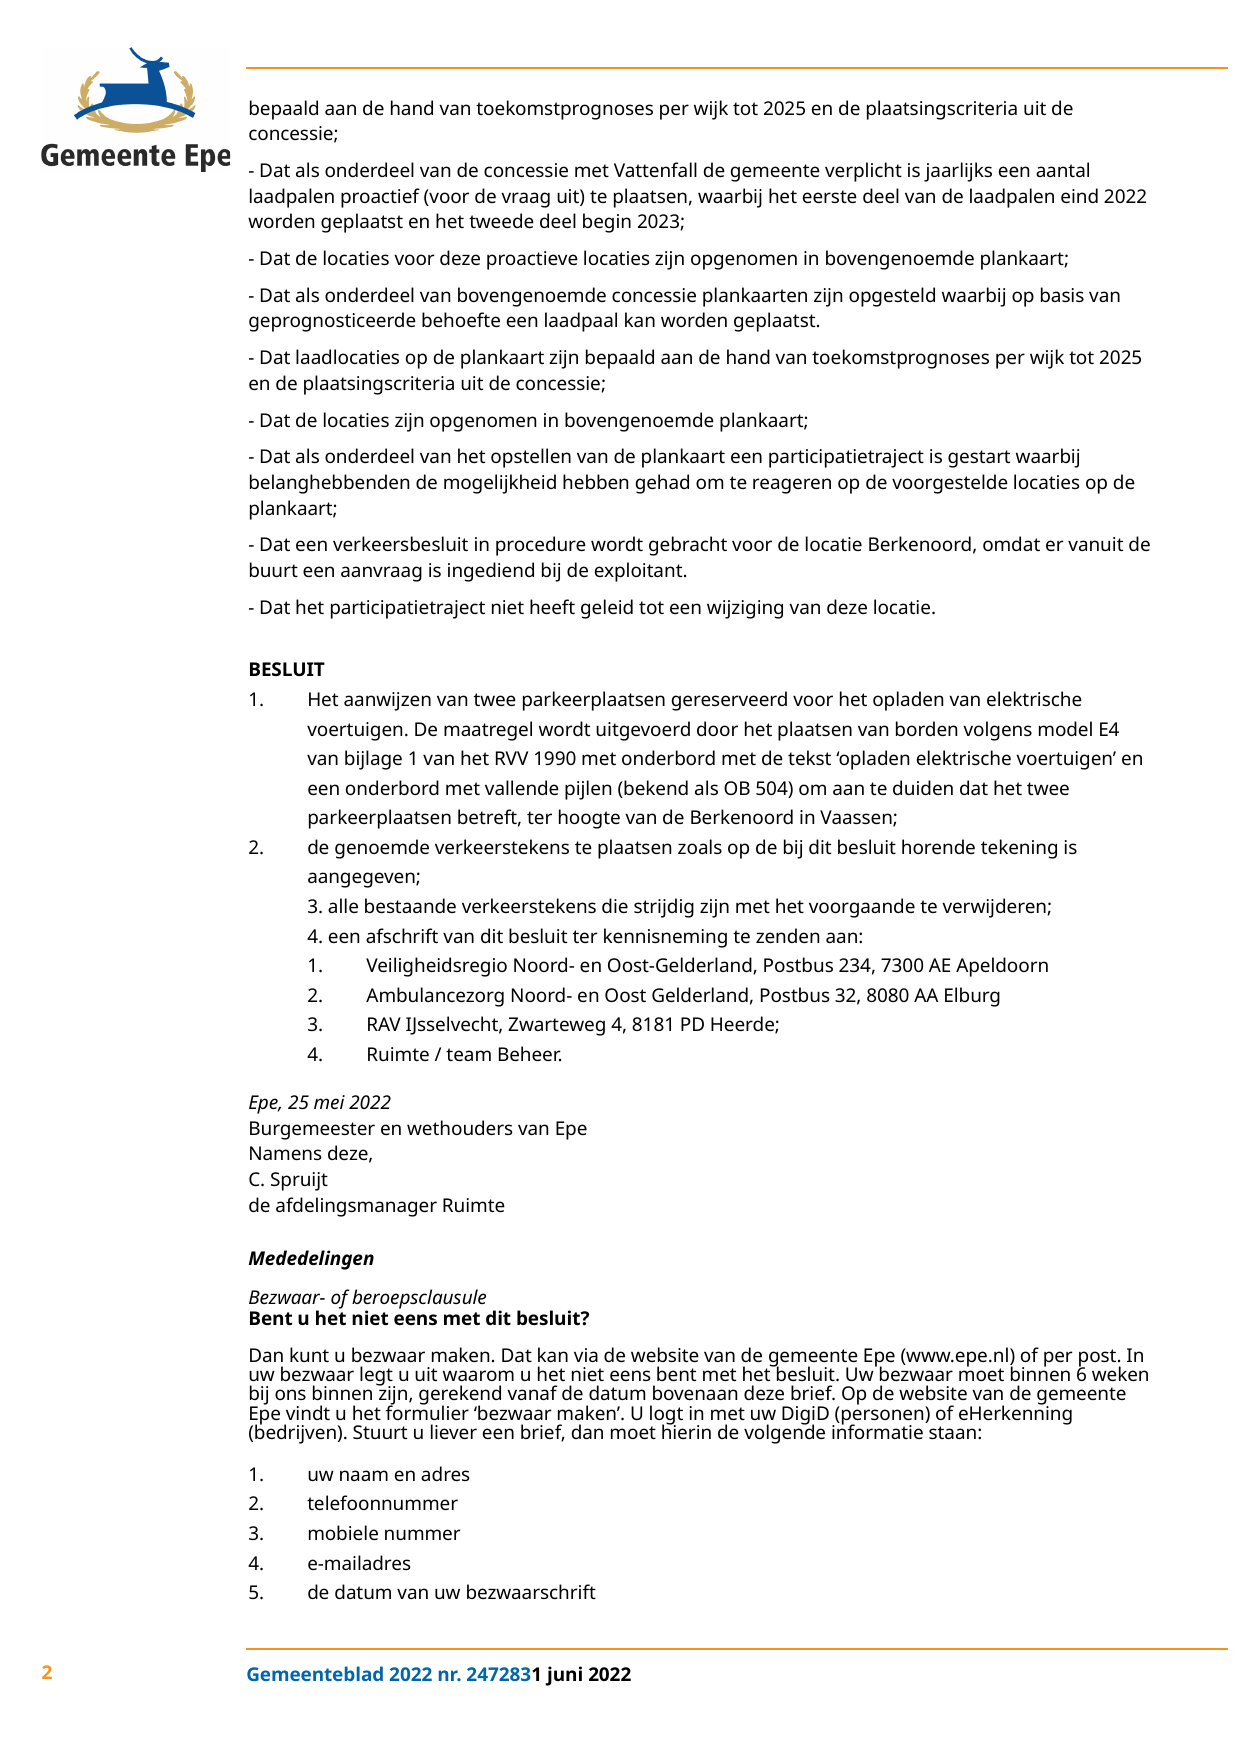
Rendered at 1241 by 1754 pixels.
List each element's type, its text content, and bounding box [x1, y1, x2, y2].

text - Dat als onderdeel van bovengenoemde concessie plankaarten zijn opgesteld waarbij op basis van geprognosticeerde behoefte een laadpaal kan worden geplaatst. [248, 282, 1152, 333]
text de afdelingsmanager Ruimte [248, 1192, 1152, 1218]
text - Dat laadlocaties op de plankaart zijn bepaald aan de hand van toekomstprognoses per wijk tot 2025 en de plaatsingscriteria uit de concessie; [248, 344, 1152, 396]
list de datum van uw bezwaarschrift [248, 1579, 1152, 1605]
text - Dat het participatietraject niet heeft geleid tot een wijziging van deze locatie. [248, 594, 1152, 620]
list e-mailadres [248, 1550, 1152, 1575]
text C. Spruijt [248, 1166, 1152, 1192]
text Epe, 25 mei 2022 [248, 1089, 1152, 1115]
text BESLUIT [248, 657, 1152, 682]
text Mededelingen [248, 1245, 1152, 1271]
list 3. alle bestaande verkeerstekens die strijdig zijn met het voorgaande te verwijderen; [248, 893, 1152, 919]
list uw naam en adres [248, 1461, 1152, 1487]
text - Dat de locaties voor deze proactieve locaties zijn opgenomen in bovengenoemde plankaart; [248, 245, 1152, 271]
list 4. een afschrift van dit besluit ter kennisneming te zenden aan: [248, 923, 1152, 949]
list RAV IJsselvecht, Zwarteweg 4, 8181 PD Heerde; [307, 1012, 1152, 1037]
text Burgemeester en wethouders van Epe [248, 1115, 1152, 1141]
text Bent u het niet eens met dit besluit? [248, 1310, 1152, 1329]
list Ruimte / team Beheer. [307, 1041, 1152, 1067]
list Ambulancezorg Noord- en Oost Gelderland, Postbus 32, 8080 AA Elburg [307, 982, 1152, 1008]
text - Dat een verkeersbesluit in procedure wordt gebracht voor de locatie Berkenoord, omdat er vanuit de buurt een aanvraag is ingediend bij de exploitant. [248, 532, 1152, 583]
text - Dat de locaties zijn opgenomen in bovengenoemde plankaart; [248, 407, 1152, 432]
picture [41, 47, 231, 172]
list de genoemde verkeerstekens te plaatsen zoals op de bij dit besluit horende tekening is aangegeven; [248, 834, 1152, 889]
text Bezwaar- of beroepsclausule [248, 1284, 1152, 1310]
list Het aanwijzen van twee parkeerplaatsen gereserveerd voor het opladen van elektrische voertuigen. De maatregel wordt uitgevoerd door het plaatsen van borden volgens model E4 van bijlage 1 van het RVV 1990 met onderbord met de tekst ‘opladen elektrische voertuigen’ en een onderbord met vallende pijlen (bekend als OB 504) om aan te duiden dat het twee parkeerplaatsen betreft, ter hoogte van de Berkenoord in Vaassen; [248, 686, 1152, 830]
list mobiele nummer [248, 1520, 1152, 1546]
list telefoonnummer [248, 1491, 1152, 1516]
text - Dat als onderdeel van het opstellen van de plankaart een participatietraject is gestart waarbij belanghebbenden de mogelijkheid hebben gehad om te reageren op de voorgestelde locaties op de plankaart; [248, 443, 1152, 521]
text bepaald aan de hand van toekomstprognoses per wijk tot 2025 en de plaatsingscriteria uit de concessie; [248, 95, 1152, 146]
text - Dat als onderdeel van de concessie met Vattenfall de gemeente verplicht is jaarlijks een aantal laadpalen proactief (voor de vraag uit) te plaatsen, waarbij het eerste deel van de laadpalen eind 2022 worden geplaatst en het tweede deel begin 2023; [248, 157, 1152, 234]
text Dan kunt u bezwaar maken. Dat kan via de website van de gemeente Epe (www.epe.nl) of per post. In uw bezwaar legt u uit waarom u het niet eens bent met het besluit. Uw bezwaar moet binnen 6 weken bij ons binnen zijn, gerekend vanaf de datum bovenaan deze brief. Op de website van de gemeente Epe vindt u het formulier ‘bezwaar maken’. U logt in met uw DigiD (personen) of eHerkenning (bedrijven). Stuurt u liever een brief, dan moet hierin de volgende informatie staan: [248, 1347, 1152, 1443]
list Veiligheidsregio Noord- en Oost-Gelderland, Postbus 234, 7300 AE Apeldoorn [307, 952, 1152, 978]
text Namens deze, [248, 1141, 1152, 1166]
